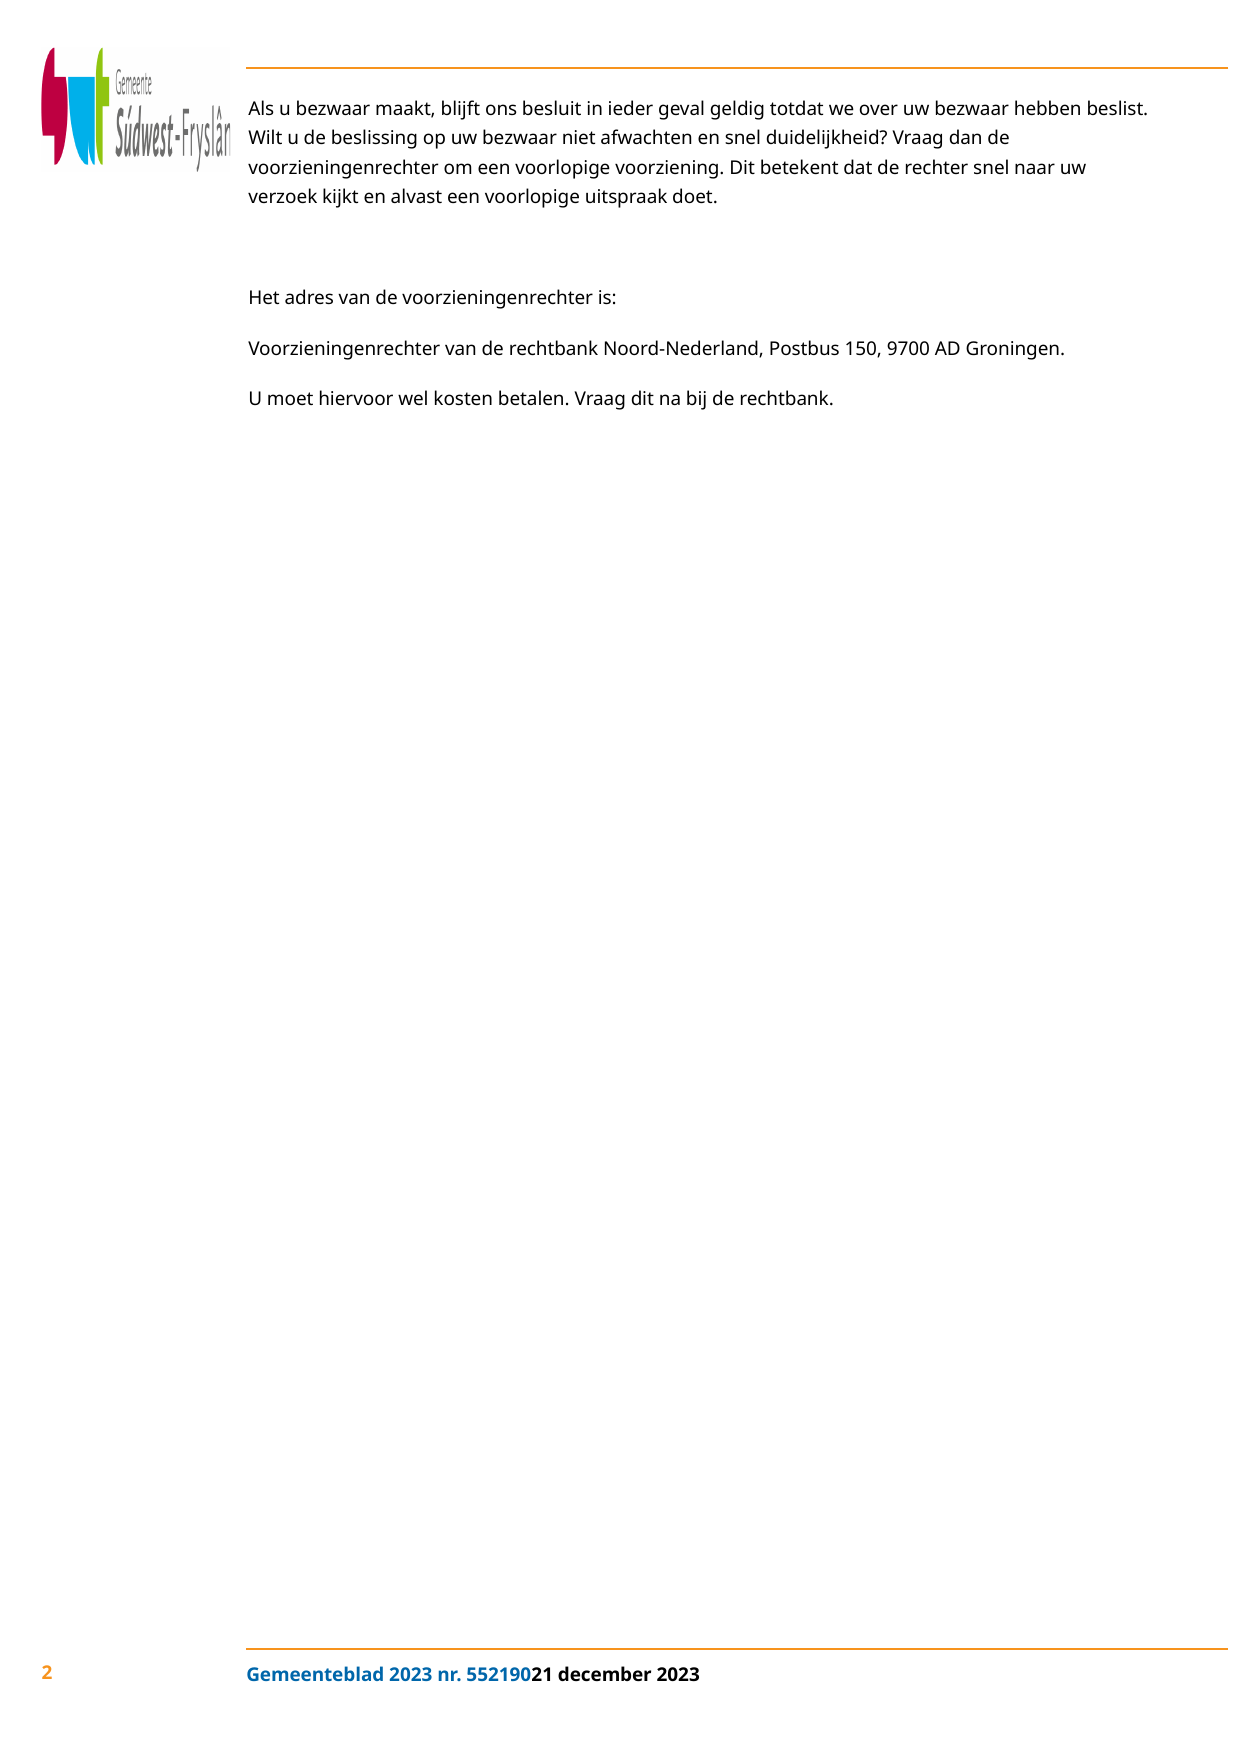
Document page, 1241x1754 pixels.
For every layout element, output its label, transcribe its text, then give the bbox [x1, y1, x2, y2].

text Voorzieningenrechter van de rechtbank Noord-Nederland, Postbus 150, 9700 AD Groningen. [248, 335, 1152, 361]
picture [41, 47, 231, 172]
text Het adres van de voorzieningenrechter is: [248, 284, 1152, 310]
text Als u bezwaar maakt, blijft ons besluit in ieder geval geldig totdat we over uw bezwaar hebben beslist. Wilt u de beslissing op uw bezwaar niet afwachten en snel duidelijkheid? Vraag dan de voorzieningenrechter om een voorlopige voorziening. Dit betekent dat de rechter snel naar uw verzoek kijkt en alvast een voorlopige uitspraak doet. [248, 95, 1152, 209]
text U moet hiervoor wel kosten betalen. Vraag dit na bij de rechtbank. [248, 385, 1152, 411]
